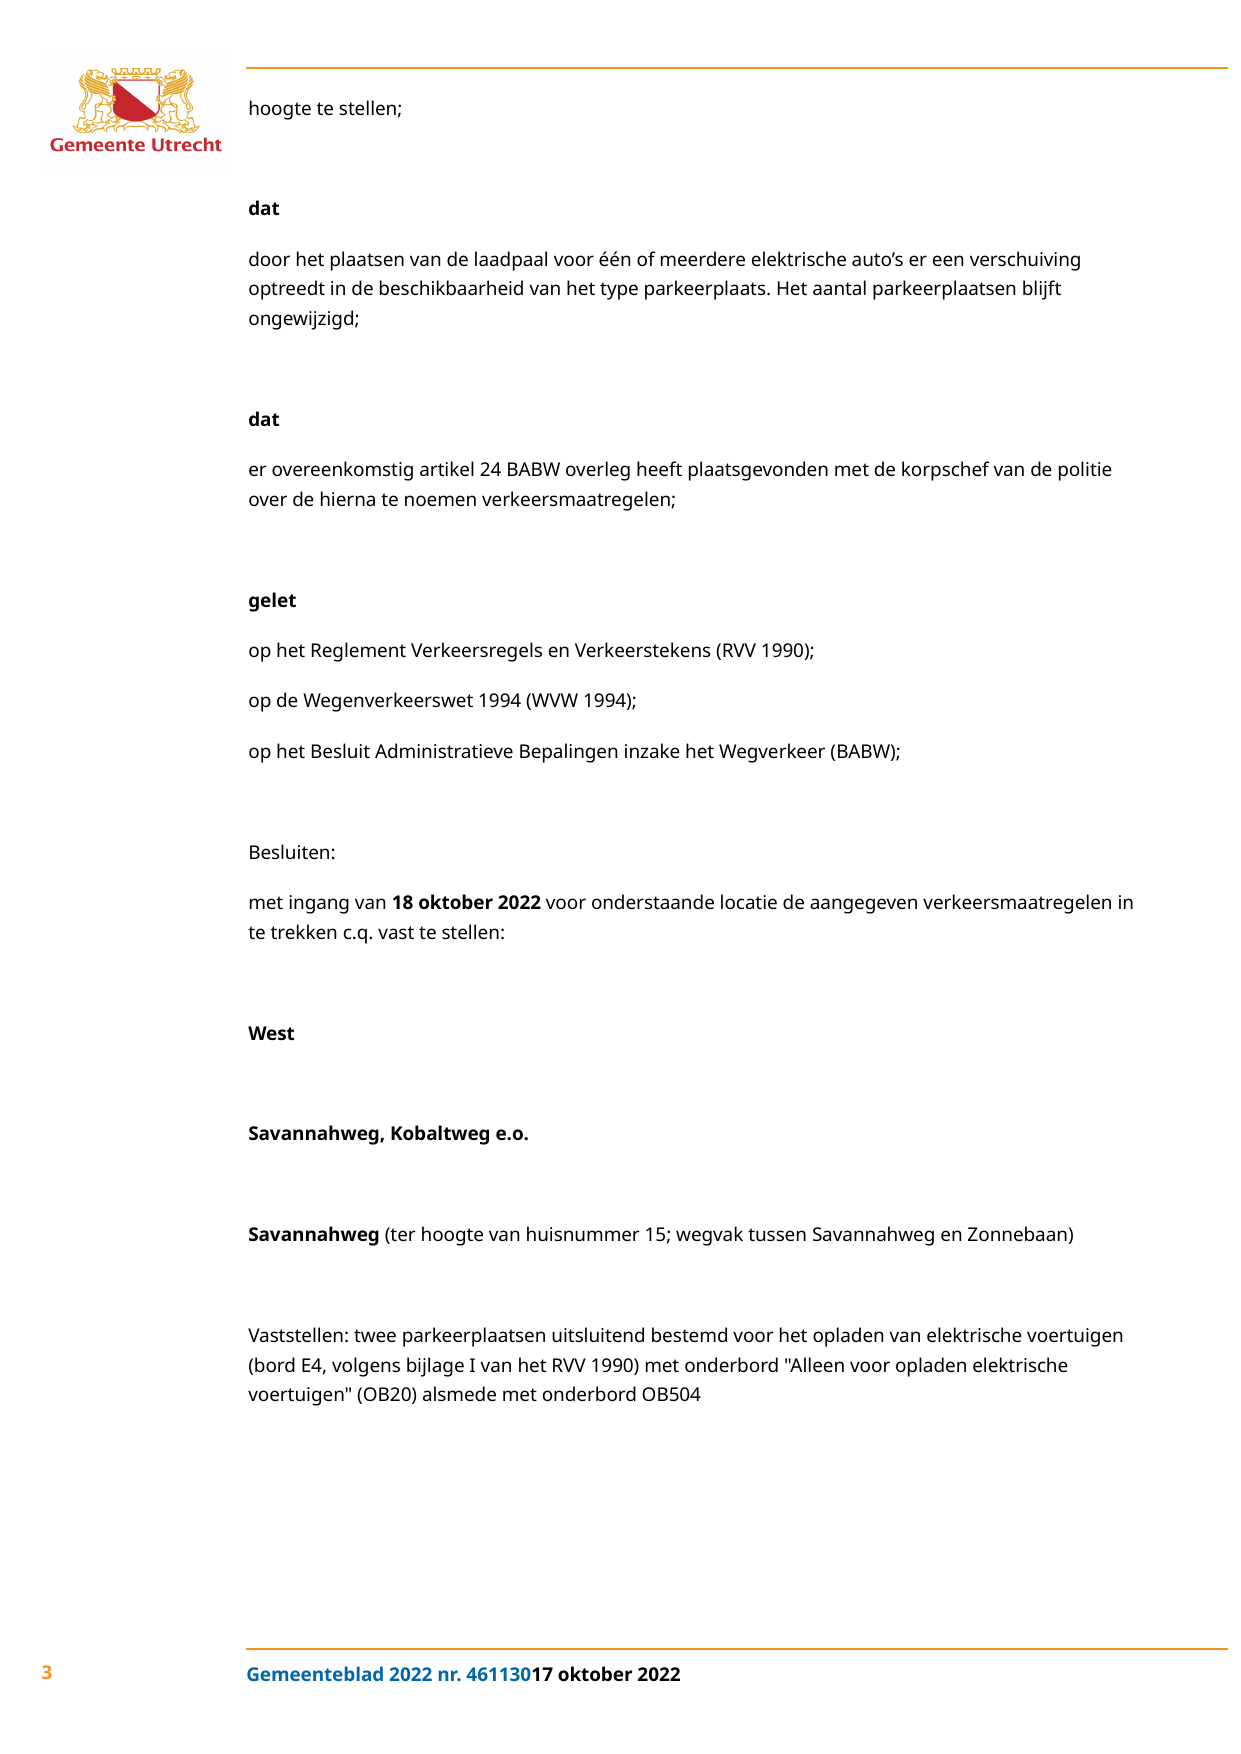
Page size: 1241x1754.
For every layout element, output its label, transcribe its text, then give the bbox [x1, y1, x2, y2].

text Vaststellen: twee parkeerplaatsen uitsluitend bestemd voor het opladen van elektrische voertuigen (bord E4, volgens bijlage I van het RVV 1990) met onderbord "Alleen voor opladen elektrische voertuigen" (OB20) alsmede met onderbord OB504 [248, 1322, 1152, 1407]
text Savannahweg, Kobaltweg e.o. [248, 1121, 1152, 1146]
text op het Besluit Administratieve Bepalingen inzake het Wegverkeer (BABW); [248, 738, 1152, 764]
text met ingang van 18 oktober 2022 voor onderstaande locatie de aangegeven verkeersmaatregelen in te trekken c.q. vast te stellen: [248, 889, 1152, 945]
text dat [248, 406, 1152, 432]
text hoogte te stellen; [248, 95, 1152, 121]
text gelet [248, 587, 1152, 613]
picture [41, 47, 231, 172]
text Besluiten: [248, 839, 1152, 865]
text door het plaatsen van de laadpaal voor één of meerdere elektrische auto’s er een verschuiving optreedt in de beschikbaarheid van het type parkeerplaats. Het aantal parkeerplaatsen blijft ongewijzigd; [248, 246, 1152, 331]
text er overeenkomstig artikel 24 BABW overleg heeft plaatsgevonden met de korpschef van de politie over de hierna te noemen verkeersmaatregelen; [248, 456, 1152, 512]
text West [248, 1020, 1152, 1046]
text Savannahweg (ter hoogte van huisnummer 15; wegvak tussen Savannahweg en Zonnebaan) [248, 1221, 1152, 1247]
text op de Wegenverkeerswet 1994 (WVW 1994); [248, 688, 1152, 713]
text dat [248, 196, 1152, 221]
text op het Reglement Verkeersregels en Verkeerstekens (RVV 1990); [248, 637, 1152, 663]
